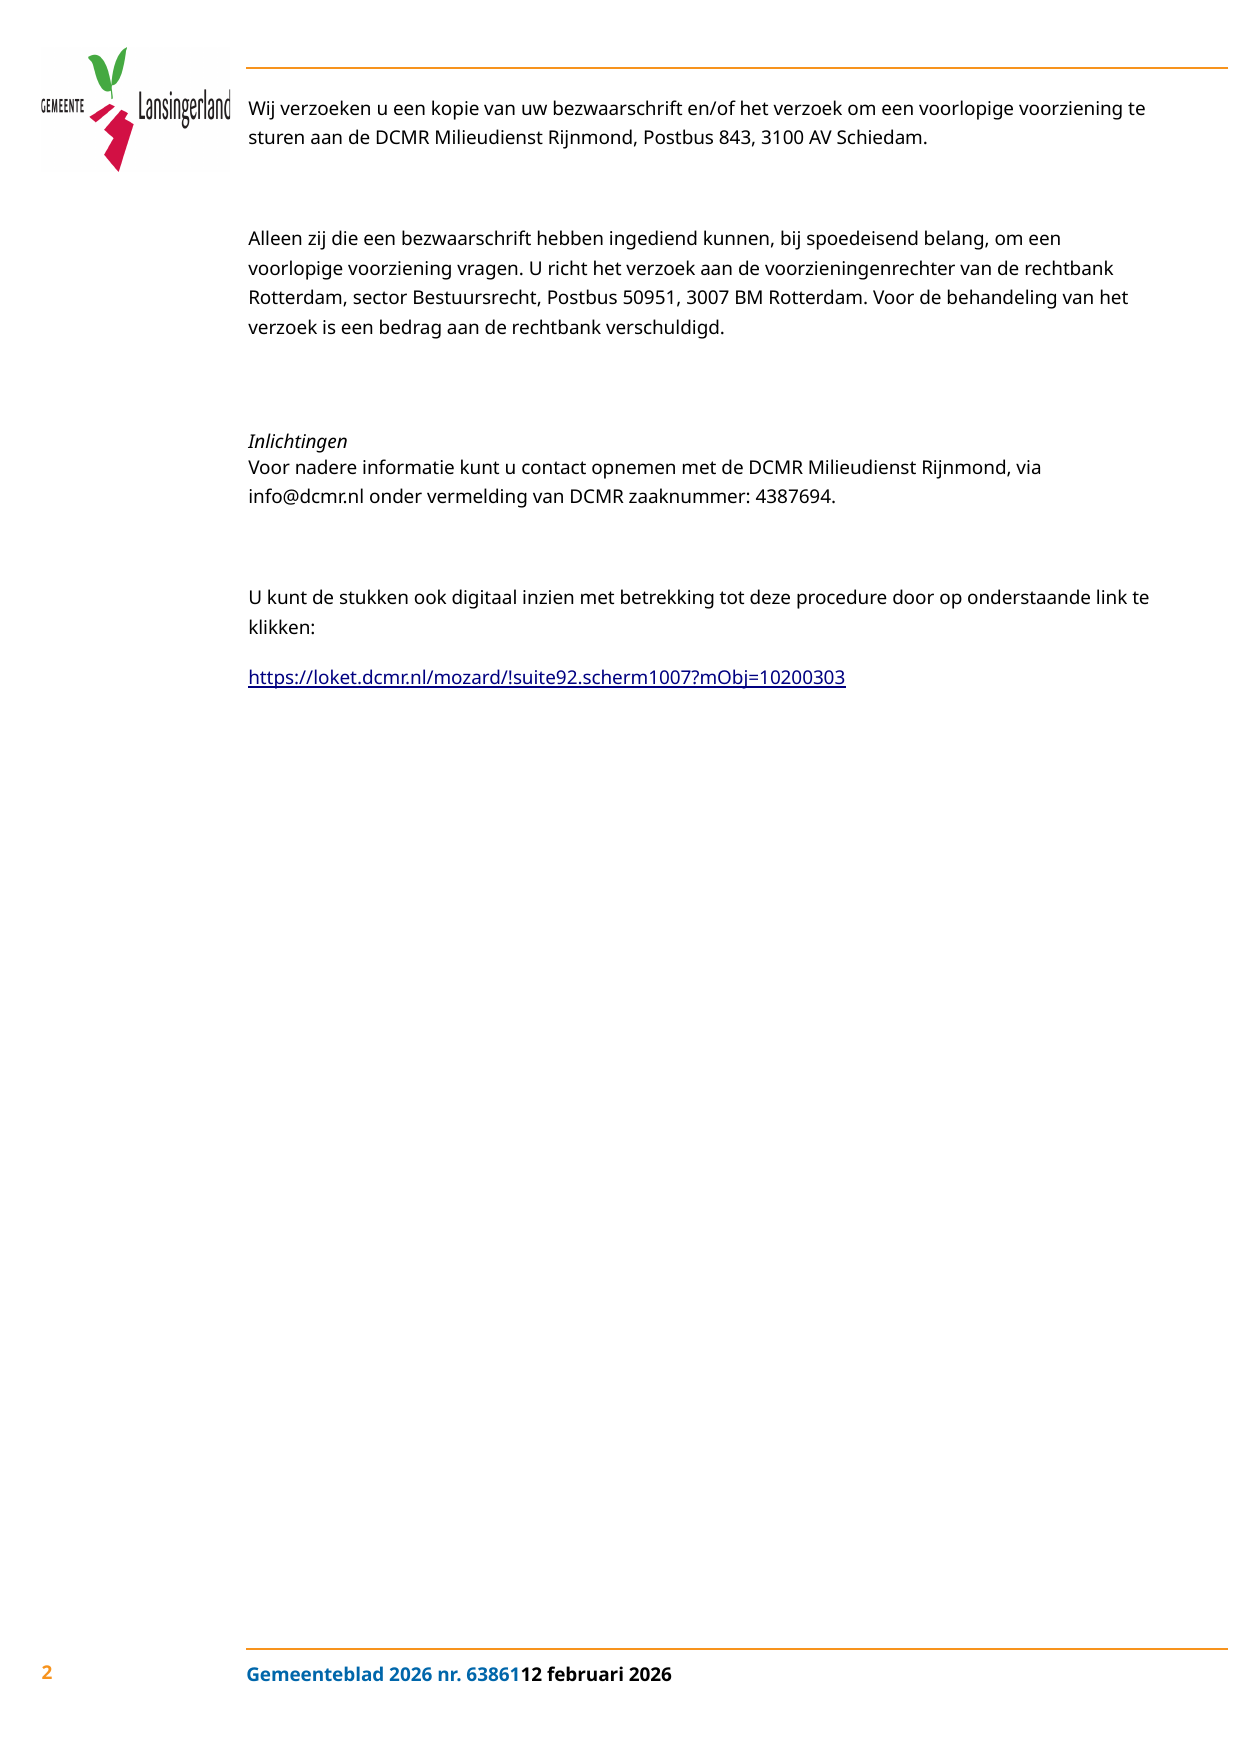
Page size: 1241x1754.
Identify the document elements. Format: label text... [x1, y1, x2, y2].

text https://loket.dcmr.nl/mozard/!suite92.scherm1007?mObj=10200303 [248, 664, 1152, 690]
text U kunt de stukken ook digitaal inzien met betrekking tot deze procedure door op onderstaande link te klikken: [248, 584, 1152, 640]
text Inlichtingen [248, 428, 1152, 454]
picture [41, 47, 231, 172]
text Voor nadere informatie kunt u contact opnemen met de DCMR Milieudienst Rijnmond, via info@dcmr.nl onder vermelding van DCMR zaaknummer: 4387694. [248, 454, 1152, 509]
text Alleen zij die een bezwaarschrift hebben ingediend kunnen, bij spoedeisend belang, om een voorlopige voorziening vragen. U richt het verzoek aan de voorzieningenrechter van de rechtbank Rotterdam, sector Bestuursrecht, Postbus 50951, 3007 BM Rotterdam. Voor de behandeling van het verzoek is een bedrag aan de rechtbank verschuldigd. [248, 225, 1152, 340]
text Wij verzoeken u een kopie van uw bezwaarschrift en/of het verzoek om een voorlopige voorziening te sturen aan de DCMR Milieudienst Rijnmond, Postbus 843, 3100 AV Schiedam. [248, 95, 1152, 150]
